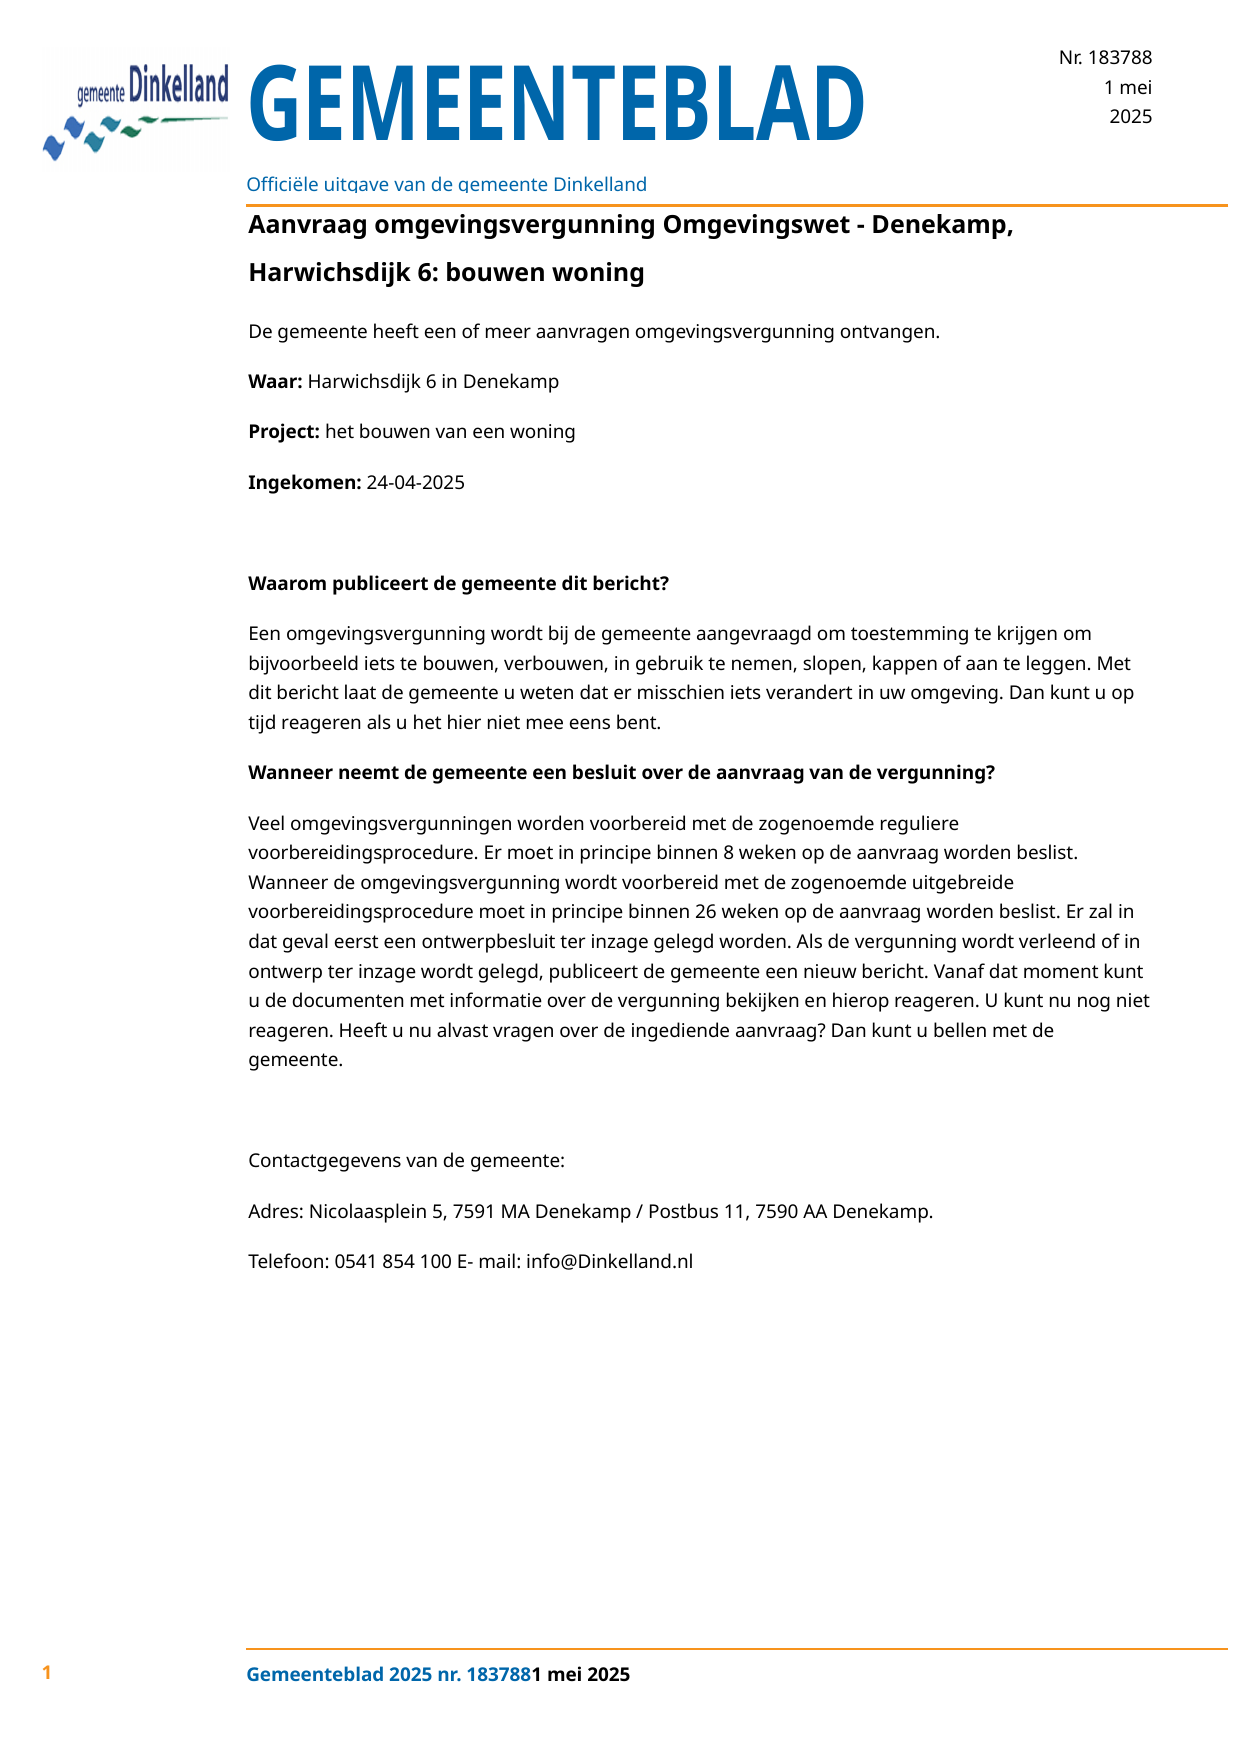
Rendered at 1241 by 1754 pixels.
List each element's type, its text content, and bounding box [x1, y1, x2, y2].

text Waarom publiceert de gemeente dit bericht? [248, 570, 1152, 596]
text Waar: Harwichsdijk 6 in Denekamp [248, 368, 1152, 394]
text Veel omgevingsvergunningen worden voorbereid met de zogenoemde reguliere voorbereidingsprocedure. Er moet in principe binnen 8 weken op de aanvraag worden beslist. Wanneer de omgevingsvergunning wordt voorbereid met de zogenoemde uitgebreide voorbereidingsprocedure moet in principe binnen 26 weken op de aanvraag worden beslist. Er zal in dat geval eerst een ontwerpbesluit ter inzage gelegd worden. Als de vergunning wordt verleend of in ontwerp ter inzage wordt gelegd, publiceert de gemeente een nieuw bericht. Vanaf dat moment kunt u de documenten met informatie over de vergunning bekijken en hierop reageren. U kunt nu nog niet reageren. Heeft u nu alvast vragen over de ingediende aanvraag? Dan kunt u bellen met de gemeente. [248, 810, 1152, 1072]
text Adres: Nicolaasplein 5, 7591 MA Denekamp / Postbus 11, 7590 AA Denekamp. [248, 1198, 1152, 1224]
text Een omgevingsvergunning wordt bij de gemeente aangevraagd om toestemming te krijgen om bijvoorbeeld iets te bouwen, verbouwen, in gebruik te nemen, slopen, kappen of aan te leggen. Met dit bericht laat de gemeente u weten dat er misschien iets verandert in uw omgeving. Dan kunt u op tijd reageren als u het hier niet mee eens bent. [248, 620, 1152, 735]
text Ingekomen: 24-04-2025 [248, 469, 1152, 495]
text Wanneer neemt de gemeente een besluit over de aanvraag van de vergunning? [248, 759, 1152, 785]
text Aanvraag omgevingsvergunning Omgevingswet - Denekamp, Harwichsdijk 6: bouwen woning [248, 207, 1152, 288]
text Project: het bouwen van een woning [248, 419, 1152, 444]
text Telefoon: 0541 854 100 E- mail: info@Dinkelland.nl [248, 1248, 1152, 1274]
picture [41, 47, 231, 172]
text Contactgegevens van de gemeente: [248, 1147, 1152, 1173]
text De gemeente heeft een of meer aanvragen omgevingsvergunning ontvangen. [248, 318, 1152, 344]
